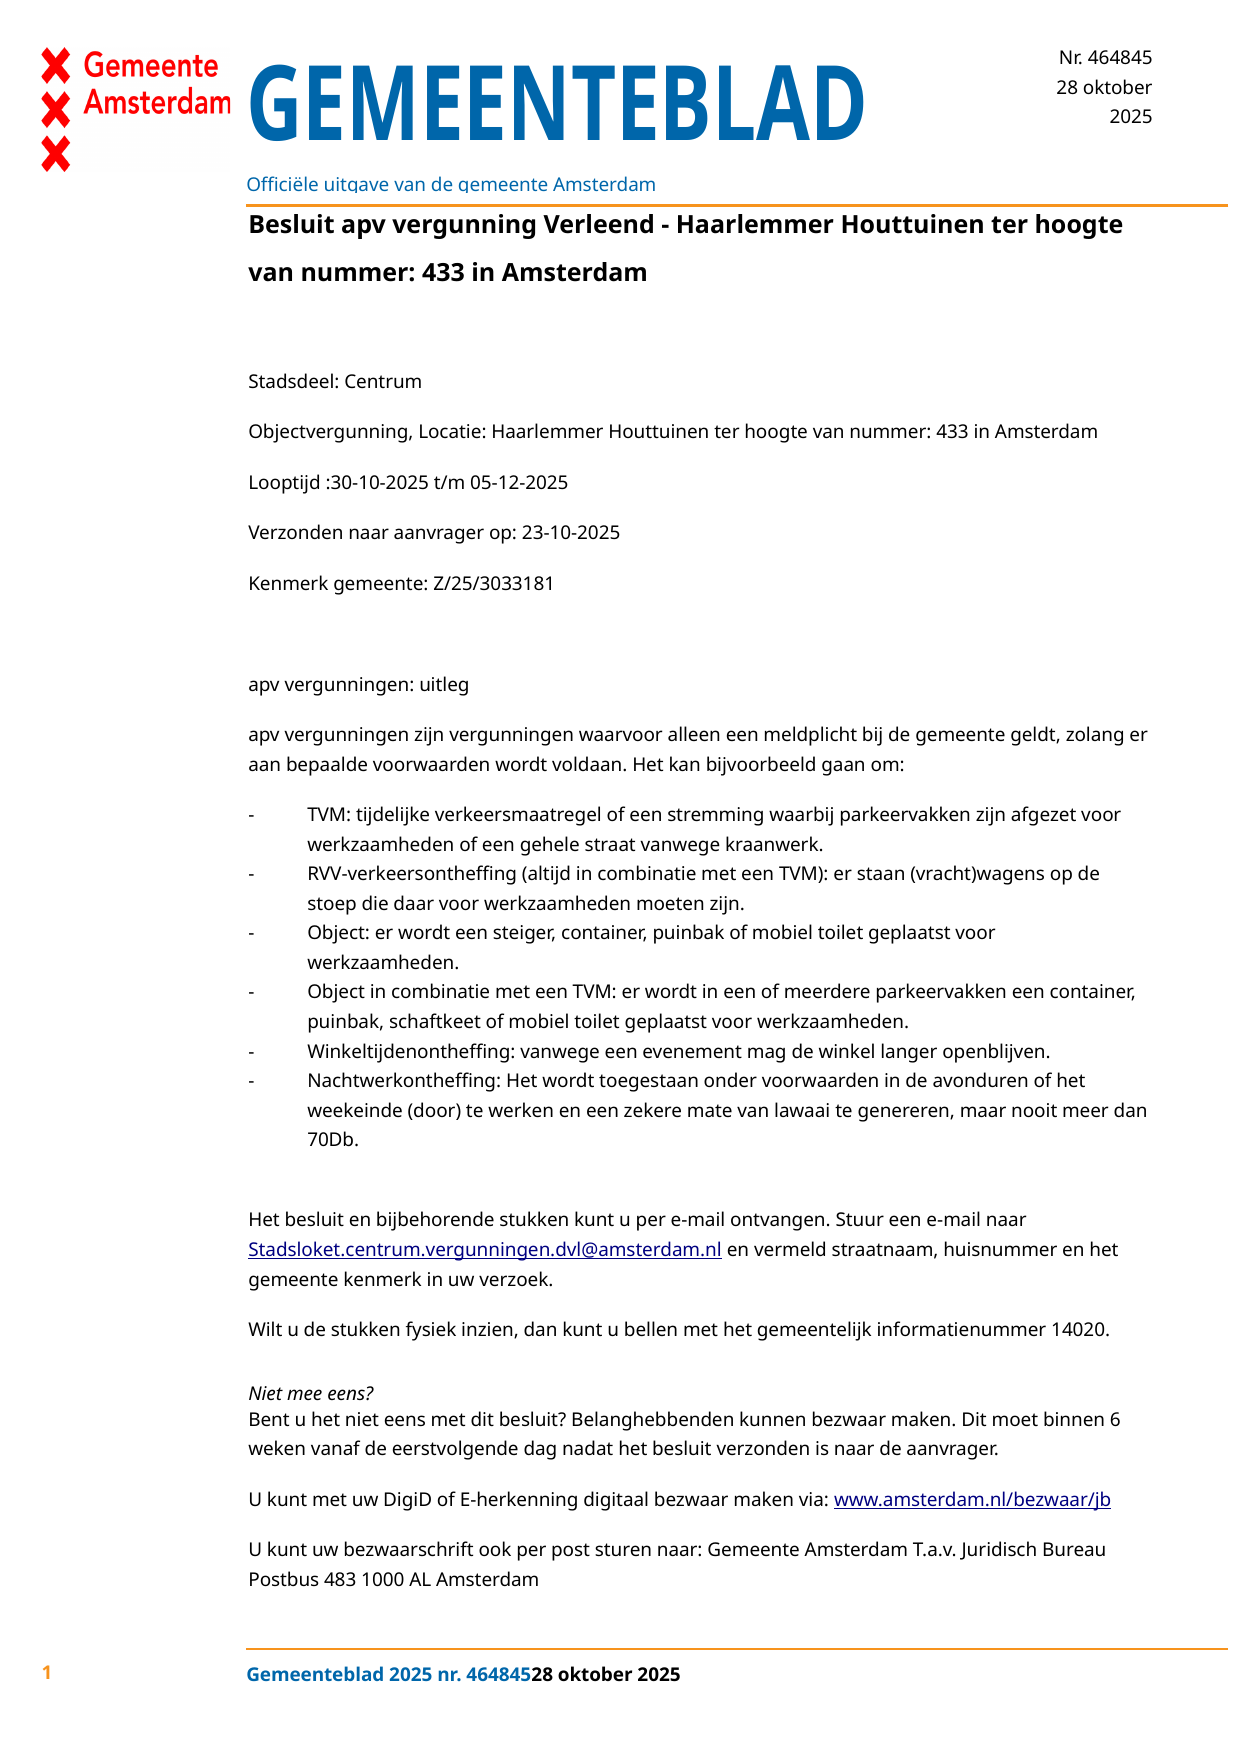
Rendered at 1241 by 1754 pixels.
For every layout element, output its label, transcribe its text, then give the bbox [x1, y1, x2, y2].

text U kunt uw bezwaarschrift ook per post sturen naar: Gemeente Amsterdam T.a.v. Juridisch Bureau Postbus 483 1000 AL Amsterdam [248, 1536, 1152, 1592]
list TVM: tijdelijke verkeersmaatregel of een stremming waarbij parkeervakken zijn afgezet voor werkzaamheden of een gehele straat vanwege kraanwerk. [248, 801, 1152, 857]
text apv vergunningen: uitleg [248, 671, 1152, 697]
text Kenmerk gemeente: Z/25/3033181 [248, 570, 1152, 596]
list Object in combinatie met een TVM: er wordt in een of meerdere parkeervakken een container, puinbak, schaftkeet of mobiel toilet geplaatst voor werkzaamheden. [248, 979, 1152, 1034]
list Object: er wordt een steiger, container, puinbak of mobiel toilet geplaatst voor werkzaamheden. [248, 919, 1152, 975]
text Niet mee eens? [248, 1380, 1152, 1406]
list Winkeltijdenontheffing: vanwege een evenement mag de winkel langer openblijven. [248, 1038, 1152, 1064]
text apv vergunningen zijn vergunningen waarvoor alleen een meldplicht bij de gemeente geldt, zolang er aan bepaalde voorwaarden wordt voldaan. Het kan bijvoorbeeld gaan om: [248, 721, 1152, 777]
text Verzonden naar aanvrager op: 23-10-2025 [248, 519, 1152, 545]
list RVV-verkeersontheffing (altijd in combinatie met een TVM): er staan (vracht)wagens op de stoep die daar voor werkzaamheden moeten zijn. [248, 860, 1152, 916]
text Looptijd :30-10-2025 t/m 05-12-2025 [248, 469, 1152, 495]
list Nachtwerkontheffing: Het wordt toegestaan onder voorwaarden in de avonduren of het weekeinde (door) te werken en een zekere mate van lawaai te genereren, maar nooit meer dan 70Db. [248, 1067, 1152, 1152]
text Bent u het niet eens met dit besluit? Belanghebbenden kunnen bezwaar maken. Dit moet binnen 6 weken vanaf de eerstvolgende dag nadat het besluit verzonden is naar de aanvrager. [248, 1406, 1152, 1461]
text Wilt u de stukken fysiek inzien, dan kunt u bellen met het gemeentelijk informatienummer 14020. [248, 1316, 1152, 1342]
text Besluit apv vergunning Verleend - Haarlemmer Houttuinen ter hoogte van nummer: 433 in Amsterdam [248, 207, 1152, 288]
text Het besluit en bijbehorende stukken kunt u per e-mail ontvangen. Stuur een e-mail naar Stadsloket.centrum.vergunningen.dvl@amsterdam.nl en vermeld straatnaam, huisnummer en het gemeente kenmerk in uw verzoek. [248, 1207, 1152, 1292]
text U kunt met uw DigiD of E-herkenning digitaal bezwaar maken via: www.amsterdam.nl/bezwaar/jb [248, 1486, 1152, 1512]
text Stadsdeel: Centrum [248, 368, 1152, 394]
picture [41, 47, 231, 172]
text Objectvergunning, Locatie: Haarlemmer Houttuinen ter hoogte van nummer: 433 in Amsterdam [248, 419, 1152, 444]
